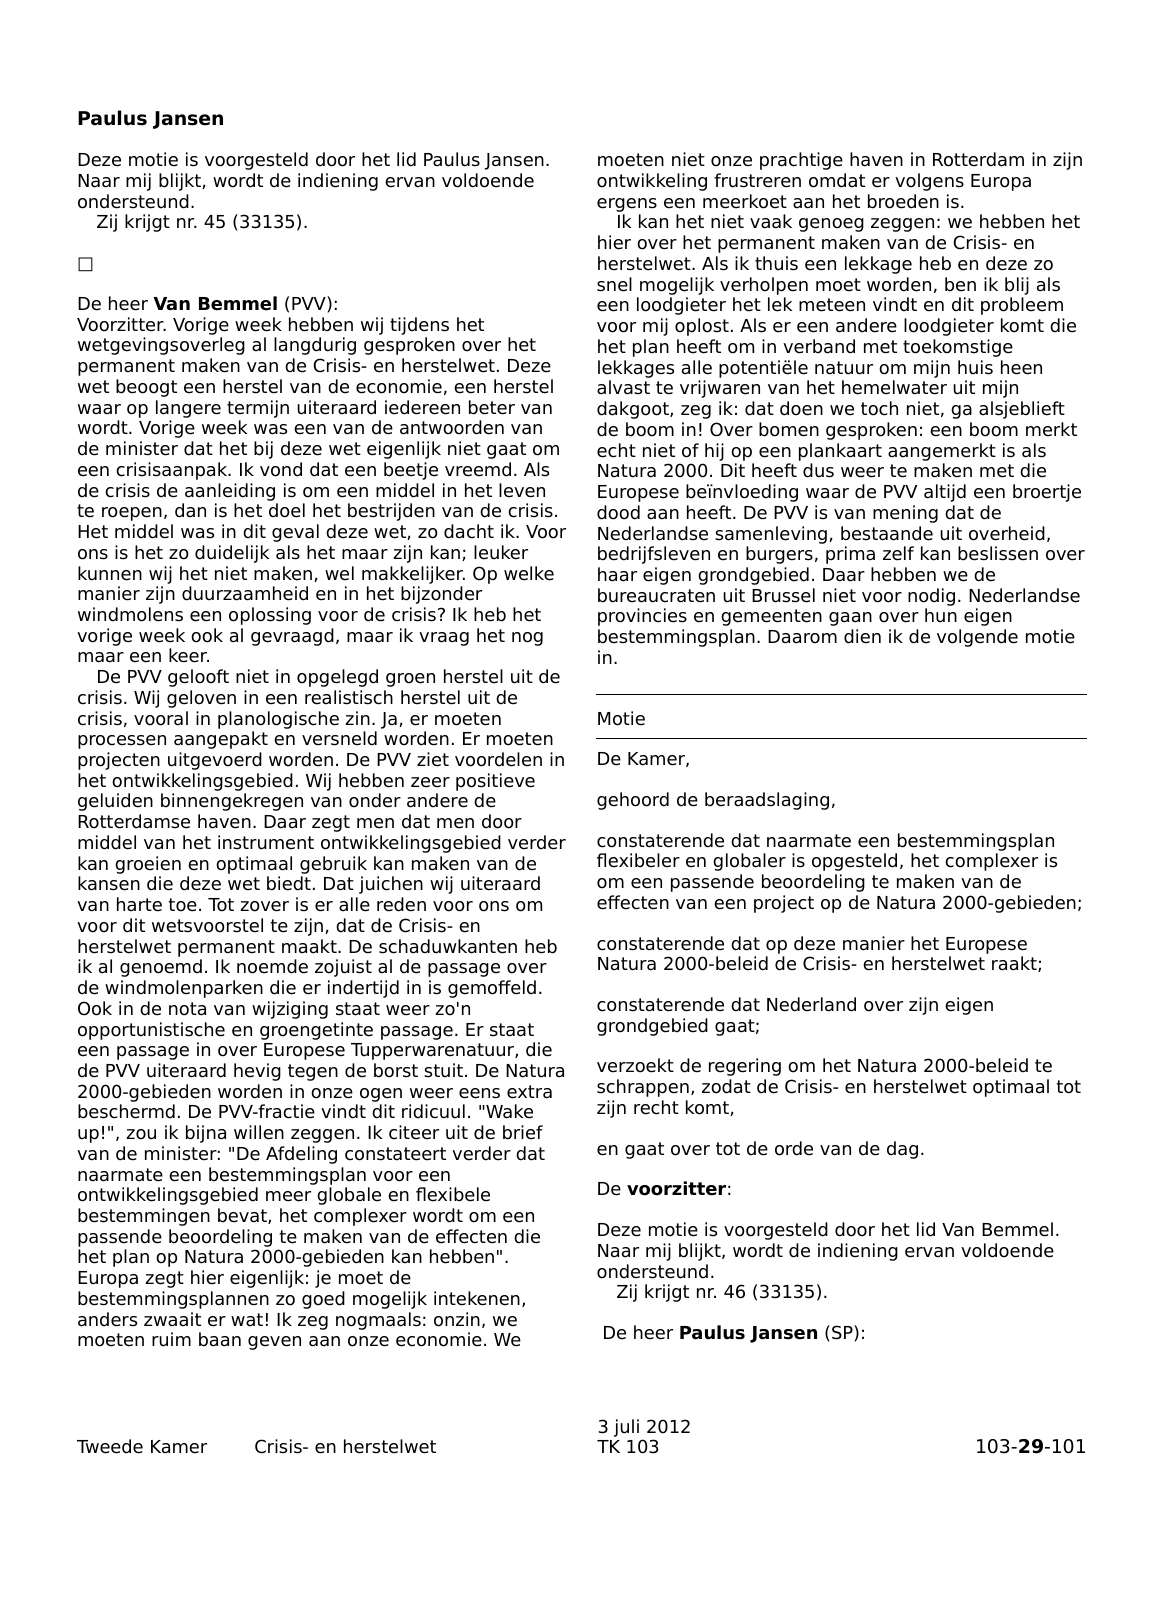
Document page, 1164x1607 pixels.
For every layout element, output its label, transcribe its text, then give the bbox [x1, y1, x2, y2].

text constaterende dat naarmate een bestemmingsplan flexibeler en globaler is opgesteld, het complexer is om een passende beoordeling te maken van de effecten van een project op de Natura 2000-gebieden; [596, 831, 1087, 913]
text Motie [596, 708, 1087, 729]
text Zij krijgt nr. 45 (33135). [77, 212, 567, 233]
text Ik kan het niet vaak genoeg zeggen: we hebben het hier over het permanent maken van de Crisis- en herstelwet. Als ik thuis een lekkage heb en deze zo snel mogelijk verholpen moet worden, ben ik blij als een loodgieter het lek meteen vindt en dit probleem voor mij oplost. Als er een andere loodgieter komt die het plan heeft om in verband met toekomstige lekkages alle potentiële natuur om mijn huis heen alvast te vrijwaren van het hemelwater uit mijn dakgoot, zeg ik: dat doen we toch niet, ga alsjeblieft de boom in! Over bomen gesproken: een boom merkt echt niet of hij op een plankaart aangemerkt is als Natura 2000. Dit heeft dus weer te maken met die Europese beïnvloeding waar de PVV altijd een broertje dood aan heeft. De PVV is van mening dat de Nederlandse samenleving, bestaande uit overheid, bedrijfsleven en burgers, prima zelf kan beslissen over haar eigen grondgebied. Daar hebben we de bureaucraten uit Brussel niet voor nodig. Nederlandse provincies en gemeenten gaan over hun eigen bestemmingsplan. Daarom dien ik de volgende motie in. [596, 212, 1087, 668]
text Deze motie is voorgesteld door het lid Paulus Jansen. Naar mij blijkt, wordt de indiening ervan voldoende ondersteund. [77, 150, 567, 212]
text constaterende dat op deze manier het Europese Natura 2000-beleid de Crisis- en herstelwet raakt; [596, 933, 1087, 975]
text De Kamer, [596, 749, 1087, 770]
text Deze motie is voorgesteld door het lid Van Bemmel. Naar mij blijkt, wordt de indiening ervan voldoende ondersteund. [596, 1220, 1087, 1282]
text moeten niet onze prachtige haven in Rotterdam in zijn ontwikkeling frustreren omdat er volgens Europa ergens een meerkoet aan het broeden is. [596, 150, 1087, 212]
text De voorzitter: [596, 1179, 1087, 1200]
text De PVV gelooft niet in opgelegd groen herstel uit de crisis. Wij geloven in een realistisch herstel uit de crisis, vooral in planologische zin. Ja, er moeten processen aangepakt en versneld worden. Er moeten projecten uitgevoerd worden. De PVV ziet voordelen in het ontwikkelingsgebied. Wij hebben zeer positieve geluiden binnengekregen van onder andere de Rotterdamse haven. Daar zegt men dat men door middel van het instrument ontwikkelingsgebied verder kan groeien en optimaal gebruik kan maken van de kansen die deze wet biedt. Dat juichen wij uiteraard van harte toe. Tot zover is er alle reden voor ons om voor dit wetsvoorstel te zijn, dat de Crisis- en herstelwet permanent maakt. De schaduwkanten heb ik al genoemd. Ik noemde zojuist al de passage over de windmolenparken die er indertijd in is gemoffeld. Ook in de nota van wijziging staat weer zo'n opportunistische en groengetinte passage. Er staat een passage in over Europese Tupperwarenatuur, die de PVV uiteraard hevig tegen de borst stuit. De Natura 2000-gebieden worden in onze ogen weer eens extra beschermd. De PVV-fractie vindt dit ridicuul. "Wake up!", zou ik bijna willen zeggen. Ik citeer uit de brief van de minister: "De Afdeling constateert verder dat naarmate een bestemmingsplan voor een ontwikkelingsgebied meer globale en flexibele bestemmingen bevat, het complexer wordt om een passende beoordeling te maken van de effecten die het plan op Natura 2000-gebieden kan hebben". Europa zegt hier eigenlijk: je moet de bestemmingsplannen zo goed mogelijk intekenen, anders zwaait er wat! Ik zeg nogmaals: onzin, we moeten ruim baan geven aan onze economie. We [77, 667, 567, 1351]
text en gaat over tot de orde van de dag. [596, 1138, 1087, 1159]
text □ [77, 253, 567, 274]
text De heer Van Bemmel (PVV): [77, 294, 567, 314]
text gehoord de beraadslaging, [596, 790, 1087, 811]
text verzoekt de regering om het Natura 2000-beleid te schrappen, zodat de Crisis- en herstelwet optimaal tot zijn recht komt, [596, 1056, 1087, 1118]
text Zij krijgt nr. 46 (33135). [596, 1282, 1087, 1303]
text Voorzitter. Vorige week hebben wij tijdens het wetgevingsoverleg al langdurig gesproken over het permanent maken van de Crisis- en herstelwet. Deze wet beoogt een herstel van de economie, een herstel waar op langere termijn uiteraard iedereen beter van wordt. Vorige week was een van de antwoorden van de minister dat het bij deze wet eigenlijk niet gaat om een crisisaanpak. Ik vond dat een beetje vreemd. Als de crisis de aanleiding is om een middel in het leven te roepen, dan is het doel het bestrijden van de crisis. Het middel was in dit geval deze wet, zo dacht ik. Voor ons is het zo duidelijk als het maar zijn kan; leuker kunnen wij het niet maken, wel makkelijker. Op welke manier zijn duurzaamheid en in het bijzonder windmolens een oplossing voor de crisis? Ik heb het vorige week ook al gevraagd, maar ik vraag het nog maar een keer. [77, 314, 567, 667]
text constaterende dat Nederland over zijn eigen grondgebied gaat; [596, 995, 1087, 1036]
text De heer Paulus Jansen (SP): [596, 1323, 1087, 1344]
